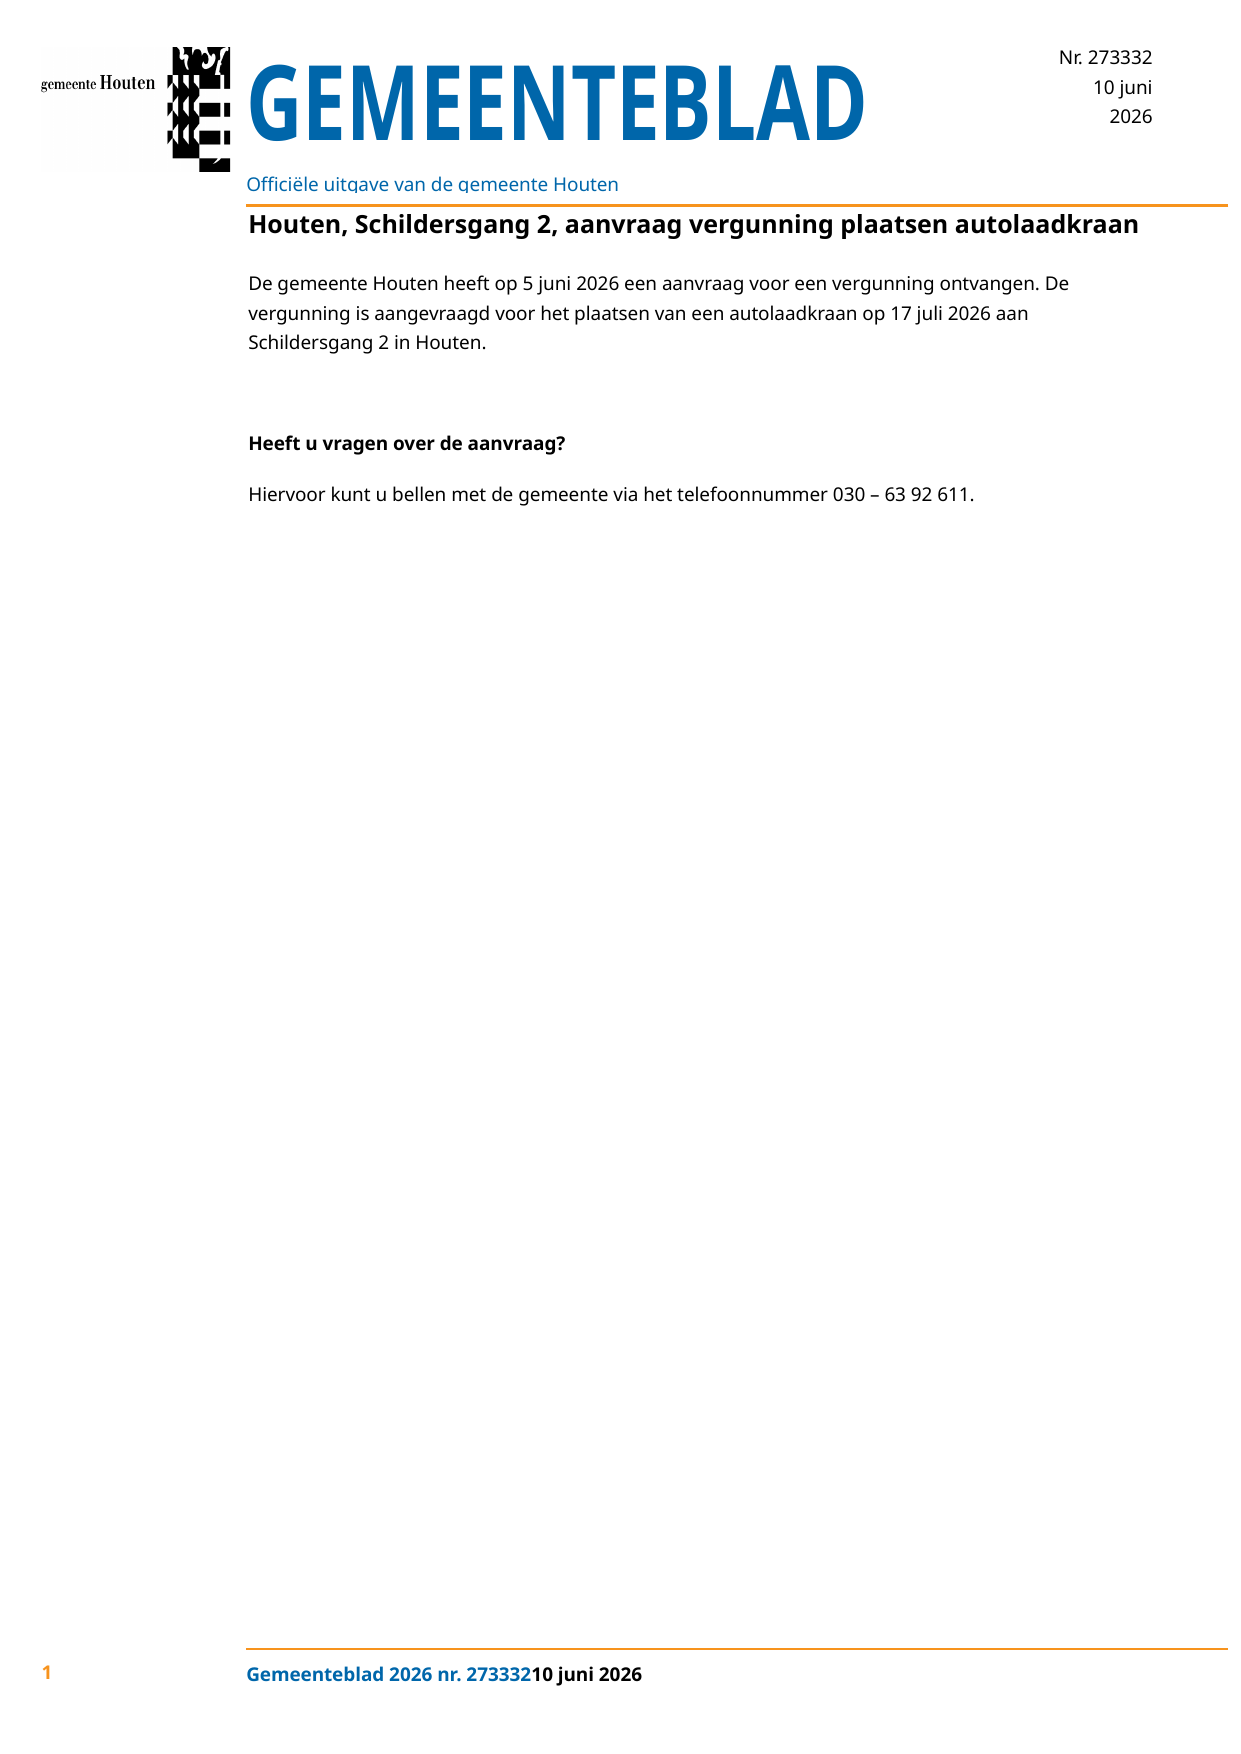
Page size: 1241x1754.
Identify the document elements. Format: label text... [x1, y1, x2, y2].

text Hiervoor kunt u bellen met de gemeente via het telefoonnummer 030 – 63 92 611. [248, 481, 1152, 506]
text Houten, Schildersgang 2, aanvraag vergunning plaatsen autolaadkraan [248, 207, 1152, 241]
picture [41, 47, 231, 172]
text Heeft u vragen over de aanvraag? [248, 430, 1152, 456]
text De gemeente Houten heeft op 5 juni 2026 een aanvraag voor een vergunning ontvangen. De vergunning is aangevraagd voor het plaatsen van een autolaadkraan op 17 juli 2026 aan Schildersgang 2 in Houten. [248, 270, 1152, 355]
